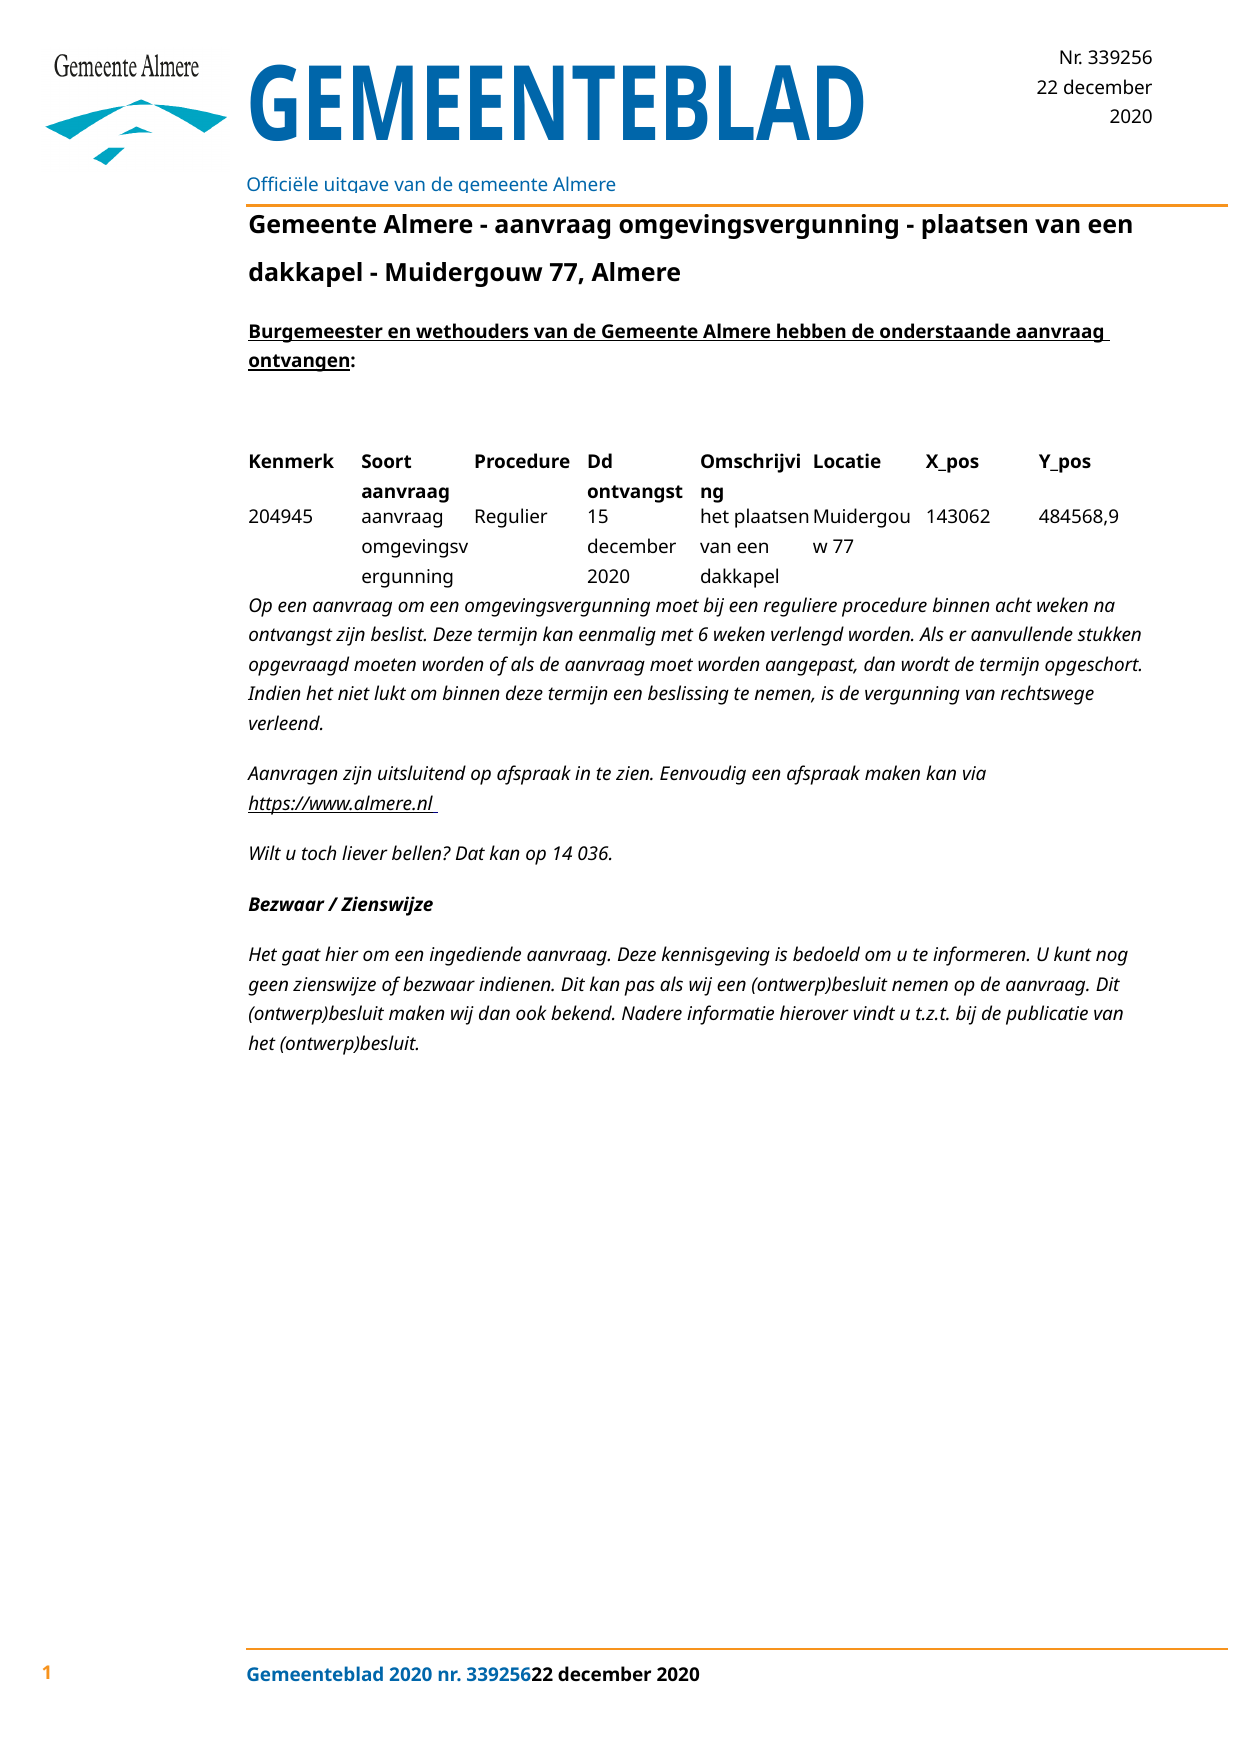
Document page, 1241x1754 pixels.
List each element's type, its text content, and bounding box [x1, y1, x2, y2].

text Aanvragen zijn uitsluitend op afspraak in te zien. Eenvoudig een afspraak maken kan via https://www.almere.nl [248, 761, 1152, 816]
text Op een aanvraag om een omgevingsvergunning moet bij een reguliere procedure binnen acht weken na ontvangst zijn beslist. Deze termijn kan eenmalig met 6 weken verlengd worden. Als er aanvullende stukken opgevraagd moeten worden of als de aanvraag moet worden aangepast, dan wordt de termijn opgeschort. Indien het niet lukt om binnen deze termijn een beslissing te nemen, is de vergunning van rechtswege verleend. [248, 592, 1152, 736]
table_cell 204945 [248, 504, 361, 589]
text Wilt u toch liever bellen? Dat kan op 14 036. [248, 841, 1152, 866]
table_cell 15 december 2020 [587, 504, 700, 589]
table_header Y_pos [1039, 449, 1152, 504]
table_cell het plaatsen van een dakkapel [700, 504, 813, 589]
table_header Kenmerk [248, 449, 361, 504]
text Gemeente Almere - aanvraag omgevingsvergunning - plaatsen van een dakkapel - Muidergouw 77, Almere [248, 207, 1152, 288]
picture [41, 47, 231, 172]
table_cell Regulier [474, 504, 587, 589]
text Het gaat hier om een ingediende aanvraag. Deze kennisgeving is bedoeld om u te informeren. U kunt nog geen zienswijze of bezwaar indienen. Dit kan pas als wij een (ontwerp)besluit nemen op de aanvraag. Dit (ontwerp)besluit maken wij dan ook bekend. Nadere informatie hierover vindt u t.z.t. bij de publicatie van het (ontwerp)besluit. [248, 941, 1152, 1056]
text Bezwaar / Zienswijze [248, 891, 1152, 917]
text Burgemeester en wethouders van de Gemeente Almere hebben de onderstaande aanvraag ontvangen: [248, 318, 1152, 373]
table_header Dd ontvangst [587, 449, 700, 504]
table_header Procedure [474, 449, 587, 504]
table_cell aanvraag omgevingsvergunning [361, 504, 474, 589]
table_cell 484568,9 [1039, 504, 1152, 589]
table_header Soort aanvraag [361, 449, 474, 504]
table_cell Muidergouw 77 [813, 504, 926, 589]
table_header X_pos [926, 449, 1038, 504]
table_header Omschrijving [700, 449, 813, 504]
table_header Locatie [813, 449, 926, 504]
table_cell 143062 [926, 504, 1038, 589]
